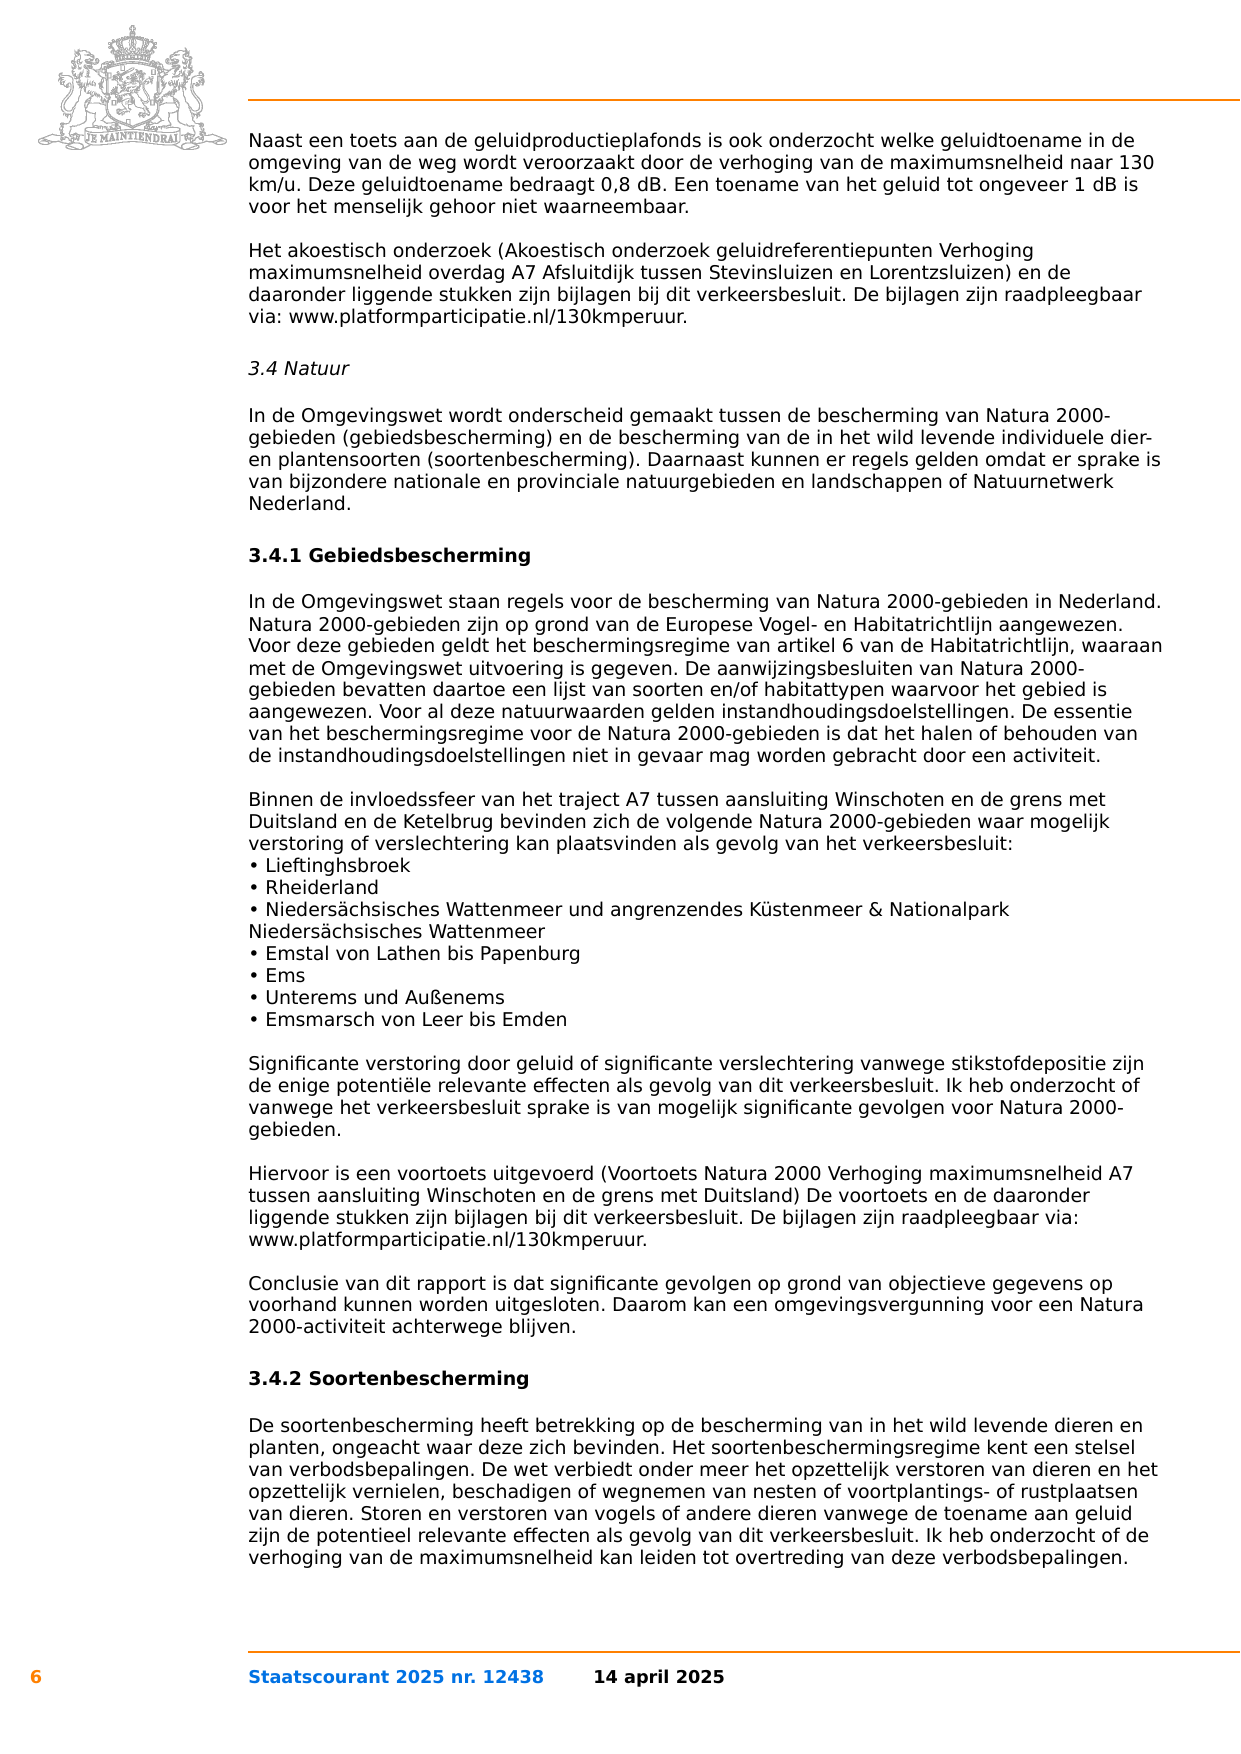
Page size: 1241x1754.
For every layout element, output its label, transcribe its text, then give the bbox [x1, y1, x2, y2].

subtitle 3.4.1 Gebiedsbescherming [248, 544, 1163, 566]
text Het akoestisch onderzoek (Akoestisch onderzoek geluidreferentiepunten Verhoging maximumsnelheid overdag A7 Afsluitdijk tussen Stevinsluizen en Lorentzsluizen) en de daaronder liggende stukken zijn bijlagen bij dit verkeersbesluit. De bijlagen zijn raadpleegbaar via: www.platformparticipatie.nl/130kmperuur. [248, 240, 1163, 328]
text De soortenbescherming heeft betrekking op de bescherming van in het wild levende dieren en planten, ongeacht waar deze zich bevinden. Het soortenbeschermingsregime kent een stelsel van verbodsbepalingen. De wet verbiedt onder meer het opzettelijk verstoren van dieren en het opzettelijk vernielen, beschadigen of wegnemen van nesten of voortplantings- of rustplaatsen van dieren. Storen en verstoren van vogels of andere dieren vanwege de toename aan geluid zijn de potentieel relevante effecten als gevolg van dit verkeersbesluit. Ik heb onderzocht of de verhoging van de maximumsnelheid kan leiden tot overtreding van deze verbodsbepalingen. [248, 1415, 1163, 1569]
text Binnen de invloedssfeer van het traject A7 tussen aansluiting Winschoten en de grens met Duitsland en de Ketelbrug bevinden zich de volgende Natura 2000-gebieden waar mogelijk verstoring of verslechtering kan plaatsvinden als gevolg van het verkeersbesluit: [248, 789, 1163, 855]
text Naast een toets aan de geluidproductieplafonds is ook onderzocht welke geluidtoename in de omgeving van de weg wordt veroorzaakt door de verhoging van de maximumsnelheid naar 130 km/u. Deze geluidtoename bedraagt 0,8 dB. Een toename van het geluid tot ongeveer 1 dB is voor het menselijk gehoor niet waarneembaar. [248, 130, 1163, 218]
text • Unterems und Außenems [248, 987, 1163, 1009]
text Significante verstoring door geluid of significante verslechtering vanwege stikstofdepositie zijn de enige potentiële relevante effecten als gevolg van dit verkeersbesluit. Ik heb onderzocht of vanwege het verkeersbesluit sprake is van mogelijk significante gevolgen voor Natura 2000-gebieden. [248, 1053, 1163, 1141]
text Hiervoor is een voortoets uitgevoerd (Voortoets Natura 2000 Verhoging maximumsnelheid A7 tussen aansluiting Winschoten en de grens met Duitsland) De voortoets en de daaronder liggende stukken zijn bijlagen bij dit verkeersbesluit. De bijlagen zijn raadpleegbaar via: www.platformparticipatie.nl/130kmperuur. [248, 1163, 1163, 1251]
subtitle 3.4 Natuur [248, 358, 1163, 379]
text • Niedersächsisches Wattenmeer und angrenzendes Küstenmeer & Nationalpark Niedersächsisches Wattenmeer [248, 899, 1163, 943]
subtitle 3.4.2 Soortenbescherming [248, 1368, 1163, 1390]
text • Emstal von Lathen bis Papenburg [248, 943, 1163, 965]
text • Emsmarsch von Leer bis Emden [248, 1009, 1163, 1031]
text • Lieftinghsbroek [248, 855, 1163, 877]
text • Ems [248, 965, 1163, 987]
text In de Omgevingswet wordt onderscheid gemaakt tussen de bescherming van Natura 2000-gebieden (gebiedsbescherming) en de bescherming van de in het wild levende individuele dier- en plantensoorten (soortenbescherming). Daarnaast kunnen er regels gelden omdat er sprake is van bijzondere nationale en provinciale natuurgebieden en landschappen of Natuurnetwerk Nederland. [248, 404, 1163, 514]
text • Rheiderland [248, 877, 1163, 899]
text Conclusie van dit rapport is dat significante gevolgen op grond van objectieve gegevens op voorhand kunnen worden uitgesloten. Daarom kan een omgevingsvergunning voor een Natura 2000-activiteit achterwege blijven. [248, 1272, 1163, 1338]
text In de Omgevingswet staan regels voor de bescherming van Natura 2000-gebieden in Nederland. Natura 2000-gebieden zijn op grond van de Europese Vogel- en Habitatrichtlijn aangewezen. Voor deze gebieden geldt het beschermingsregime van artikel 6 van de Habitatrichtlijn, waaraan met de Omgevingswet uitvoering is gegeven. De aanwijzingsbesluiten van Natura 2000-gebieden bevatten daartoe een lijst van soorten en/of habitattypen waarvoor het gebied is aangewezen. Voor al deze natuurwaarden gelden instandhoudingsdoelstellingen. De essentie van het beschermingsregime voor de Natura 2000-gebieden is dat het halen of behouden van de instandhoudingsdoelstellingen niet in gevaar mag worden gebracht door een activiteit. [248, 591, 1163, 767]
picture [38, 25, 227, 150]
